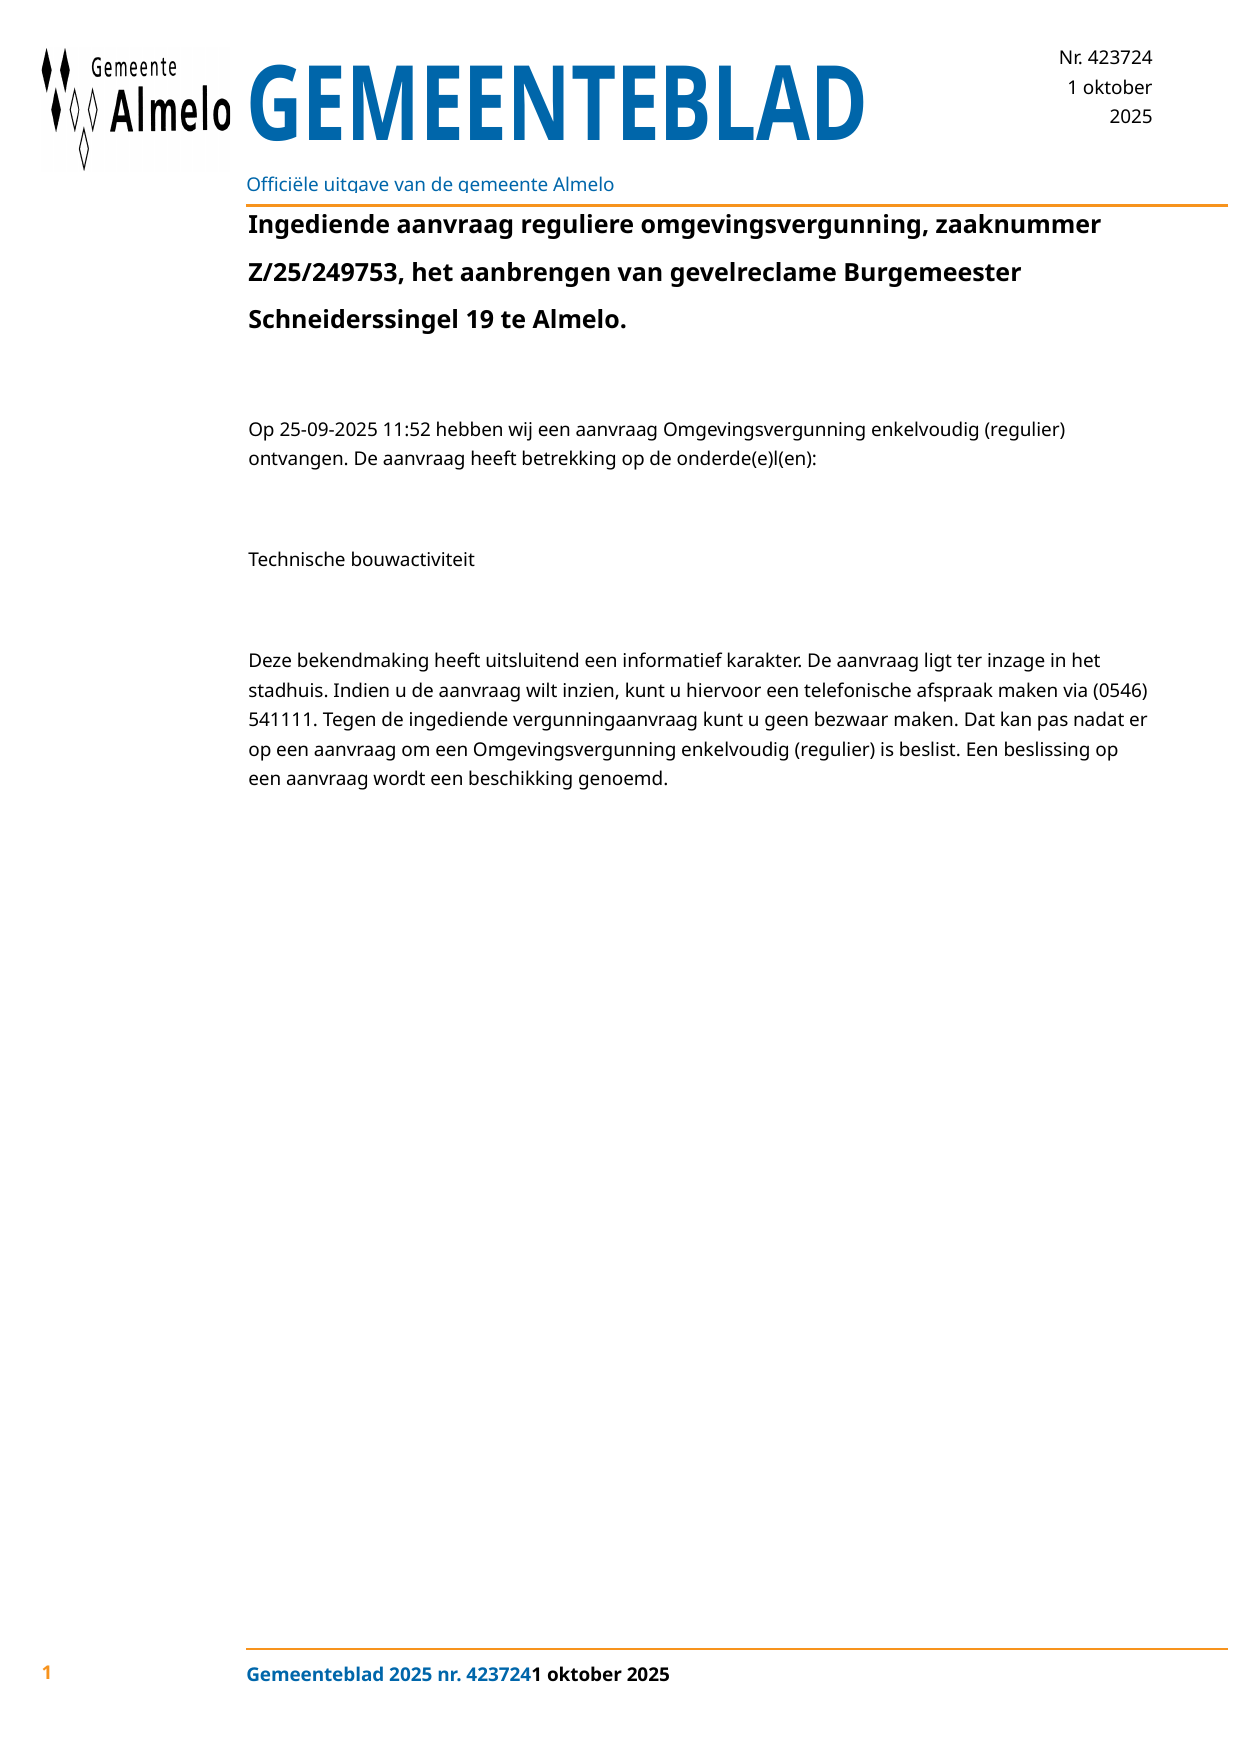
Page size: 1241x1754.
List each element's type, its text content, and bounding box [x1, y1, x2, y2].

text Technische bouwactiviteit [248, 546, 1152, 572]
picture [41, 47, 231, 172]
text Deze bekendmaking heeft uitsluitend een informatief karakter. De aanvraag ligt ter inzage in het stadhuis. Indien u de aanvraag wilt inzien, kunt u hiervoor een telefonische afspraak maken via (0546) 541111. Tegen de ingediende vergunningaanvraag kunt u geen bezwaar maken. Dat kan pas nadat er op een aanvraag om een Omgevingsvergunning enkelvoudig (regulier) is beslist. Een beslissing op een aanvraag wordt een beschikking genoemd. [248, 647, 1152, 791]
text Ingediende aanvraag reguliere omgevingsvergunning, zaaknummer Z/25/249753, het aanbrengen van gevelreclame Burgemeester Schneiderssingel 19 te Almelo. [248, 207, 1152, 336]
text Op 25-09-2025 11:52 hebben wij een aanvraag Omgevingsvergunning enkelvoudig (regulier) ontvangen. De aanvraag heeft betrekking op de onderde(e)l(en): [248, 416, 1152, 471]
